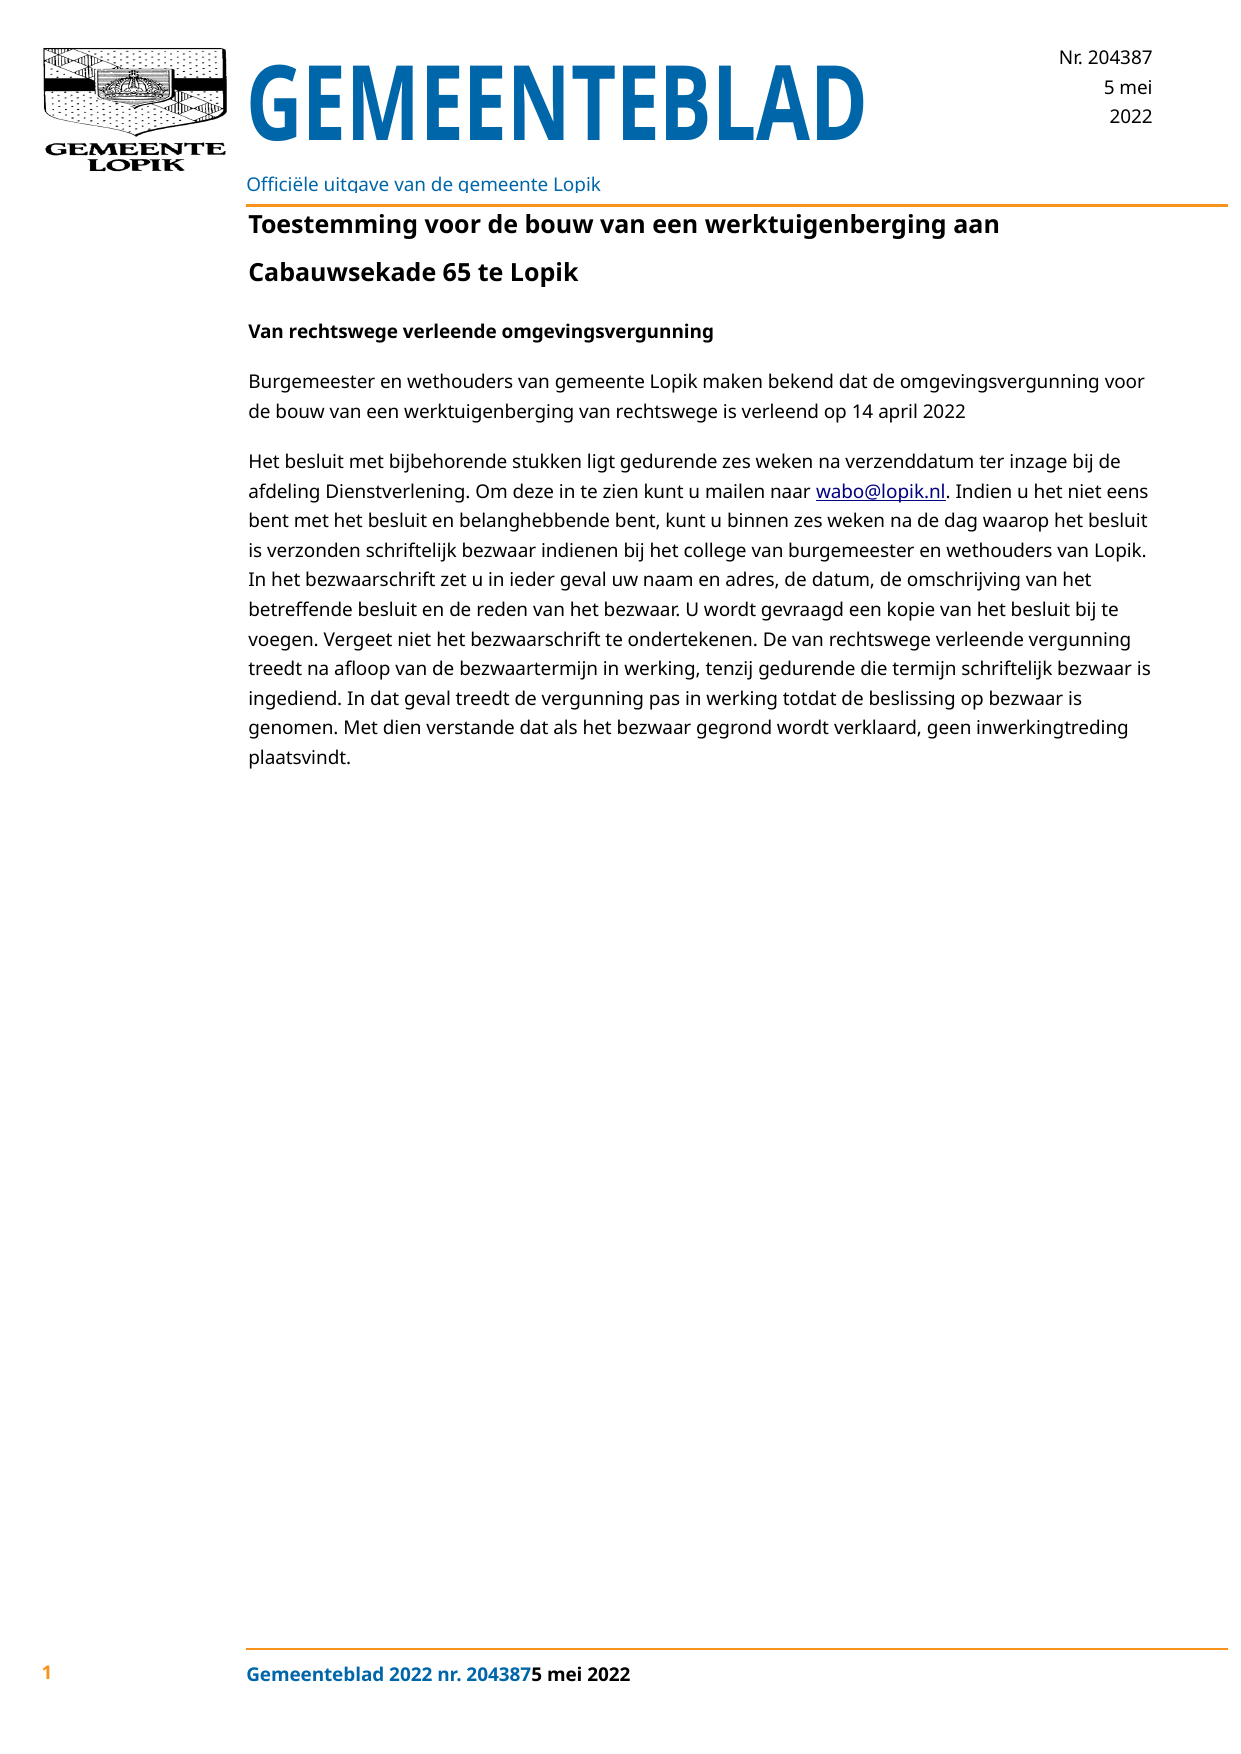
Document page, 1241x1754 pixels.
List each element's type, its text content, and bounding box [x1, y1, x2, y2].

text Toestemming voor de bouw van een werktuigenberging aan Cabauwsekade 65 te Lopik [248, 207, 1152, 288]
text Burgemeester en wethouders van gemeente Lopik maken bekend dat de omgevingsvergunning voor de bouw van een werktuigenberging van rechtswege is verleend op 14 april 2022 [248, 368, 1152, 424]
text Het besluit met bijbehorende stukken ligt gedurende zes weken na verzenddatum ter inzage bij de afdeling Dienstverlening. Om deze in te zien kunt u mailen naar wabo@lopik.nl. Indien u het niet eens bent met het besluit en belanghebbende bent, kunt u binnen zes weken na de dag waarop het besluit is verzonden schriftelijk bezwaar indienen bij het college van burgemeester en wethouders van Lopik. In het bezwaarschrift zet u in ieder geval uw naam en adres, de datum, de omschrijving van het betreffende besluit en de reden van het bezwaar. U wordt gevraagd een kopie van het besluit bij te voegen. Vergeet niet het bezwaarschrift te ondertekenen. De van rechtswege verleende vergunning treedt na afloop van de bezwaartermijn in werking, tenzij gedurende die termijn schriftelijk bezwaar is ingediend. In dat geval treedt de vergunning pas in werking totdat de beslissing op bezwaar is genomen. Met dien verstande dat als het bezwaar gegrond wordt verklaard, geen inwerkingtreding plaatsvindt. [248, 448, 1152, 770]
picture [41, 47, 231, 172]
text Van rechtswege verleende omgevingsvergunning [248, 318, 1152, 344]
